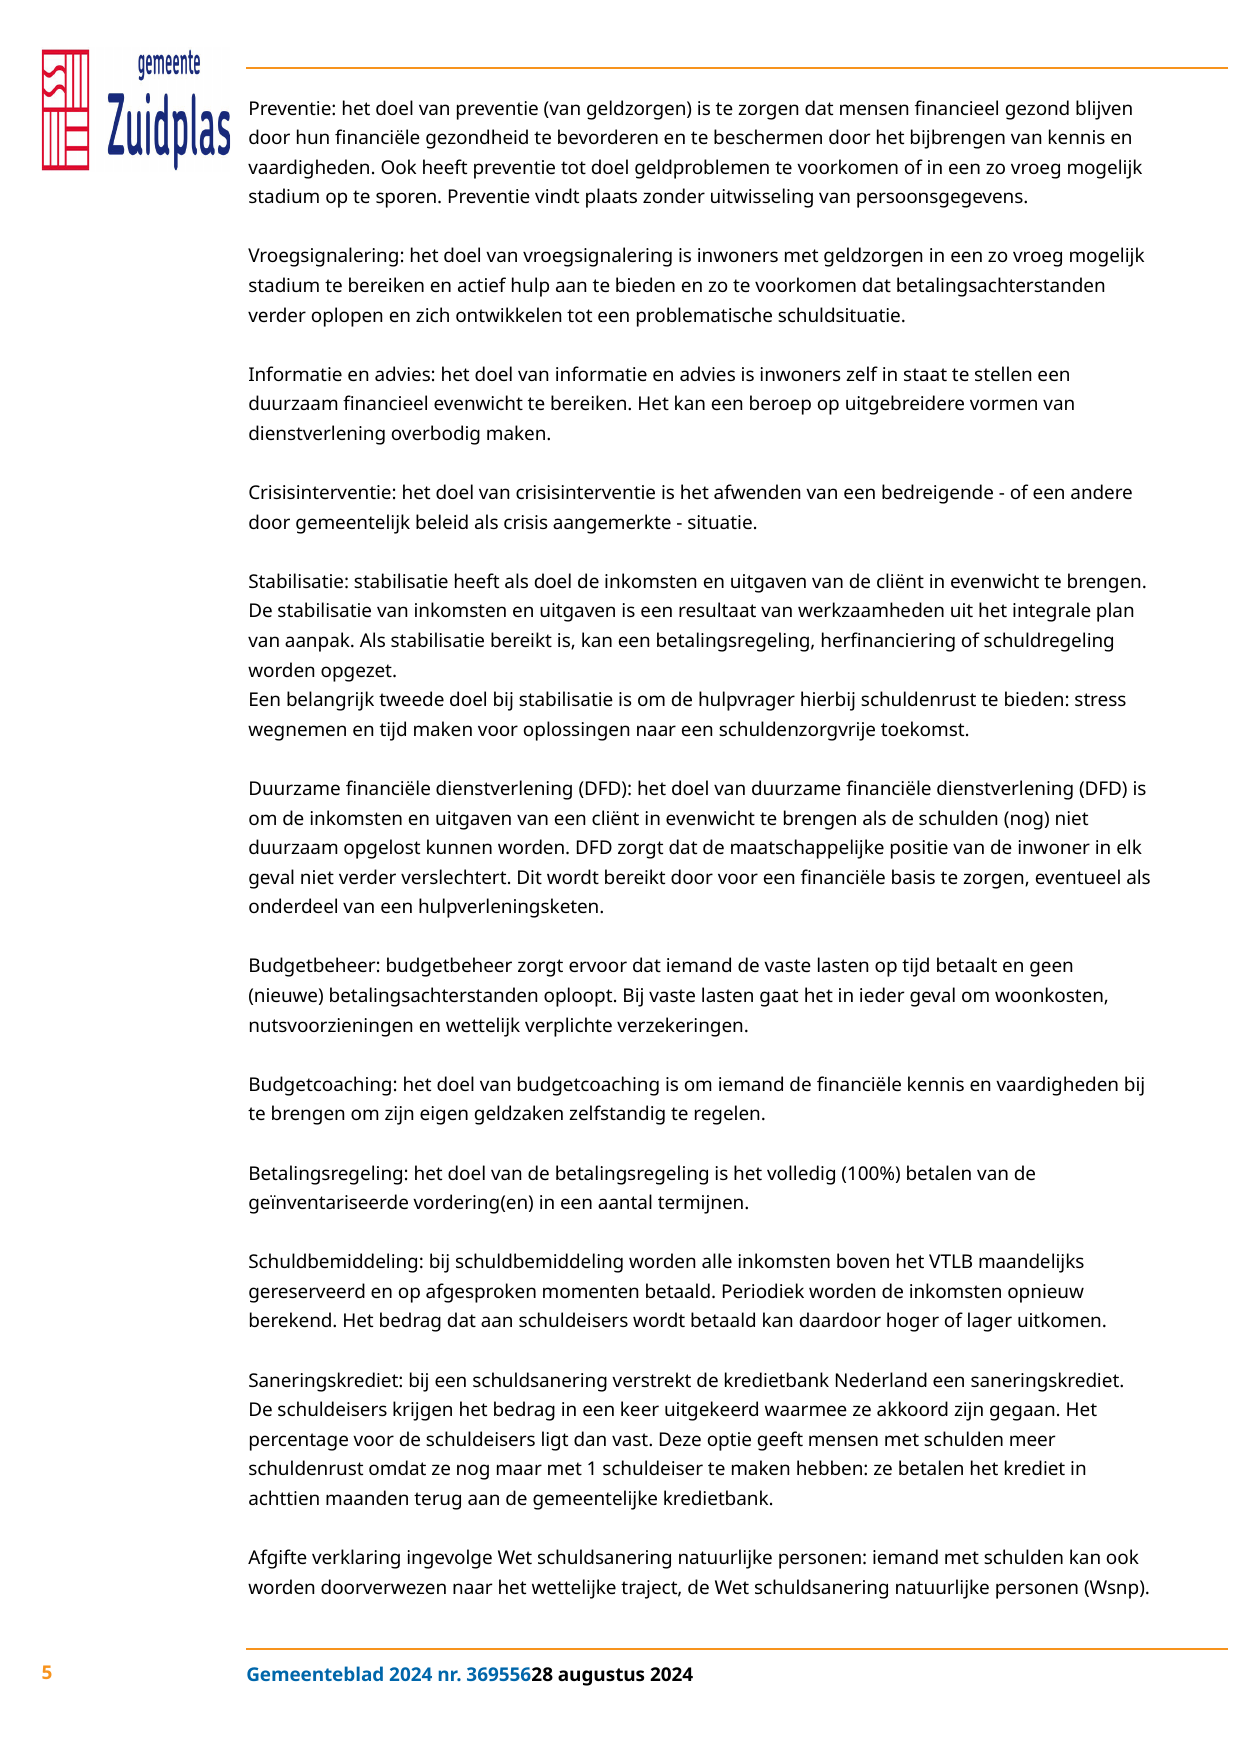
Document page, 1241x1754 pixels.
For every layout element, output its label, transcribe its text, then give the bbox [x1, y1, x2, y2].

text Betalingsregeling: het doel van de betalingsregeling is het volledig (100%) betalen van de geïnventariseerde vordering(en) in een aantal termijnen. [248, 1160, 1152, 1215]
text Afgifte verklaring ingevolge Wet schuldsanering natuurlijke personen: iemand met schulden kan ook worden doorverwezen naar het wettelijke traject, de Wet schuldsanering natuurlijke personen (Wsnp). [248, 1544, 1152, 1600]
text Saneringskrediet: bij een schuldsanering verstrekt de kredietbank Nederland een saneringskrediet. De schuldeisers krijgen het bedrag in een keer uitgekeerd waarmee ze akkoord zijn gegaan. Het percentage voor de schuldeisers ligt dan vast. Deze optie geeft mensen met schulden meer schuldenrust omdat ze nog maar met 1 schuldeiser te maken hebben: ze betalen het krediet in achttien maanden terug aan de gemeentelijke kredietbank. [248, 1367, 1152, 1511]
text Crisisinterventie: het doel van crisisinterventie is het afwenden van een bedreigende - of een andere door gemeentelijk beleid als crisis aangemerkte - situatie. [248, 479, 1152, 535]
text Informatie en advies: het doel van informatie en advies is inwoners zelf in staat te stellen een duurzaam financieel evenwicht te bereiken. Het kan een beroep op uitgebreidere vormen van dienstverlening overbodig maken. [248, 361, 1152, 446]
text Schuldbemiddeling: bij schuldbemiddeling worden alle inkomsten boven het VTLB maandelijks gereserveerd en op afgesproken momenten betaald. Periodiek worden de inkomsten opnieuw berekend. Het bedrag dat aan schuldeisers wordt betaald kan daardoor hoger of lager uitkomen. [248, 1248, 1152, 1333]
text Budgetcoaching: het doel van budgetcoaching is om iemand de financiële kennis en vaardigheden bij te brengen om zijn eigen geldzaken zelfstandig te regelen. [248, 1071, 1152, 1126]
text Budgetbeheer: budgetbeheer zorgt ervoor dat iemand de vaste lasten op tijd betaalt en geen (nieuwe) betalingsachterstanden oploopt. Bij vaste lasten gaat het in ieder geval om woonkosten, nutsvoorzieningen en wettelijk verplichte verzekeringen. [248, 953, 1152, 1038]
text Preventie: het doel van preventie (van geldzorgen) is te zorgen dat mensen financieel gezond blijven door hun financiële gezondheid te bevorderen en te beschermen door het bijbrengen van kennis en vaardigheden. Ook heeft preventie tot doel geldproblemen te voorkomen of in een zo vroeg mogelijk stadium op te sporen. Preventie vindt plaats zonder uitwisseling van persoonsgegevens. [248, 95, 1152, 209]
text Een belangrijk tweede doel bij stabilisatie is om de hulpvrager hierbij schuldenrust te bieden: stress wegnemen en tijd maken voor oplossingen naar een schuldenzorgvrije toekomst. [248, 686, 1152, 742]
picture [41, 47, 231, 172]
text Duurzame financiële dienstverlening (DFD): het doel van duurzame financiële dienstverlening (DFD) is om de inkomsten en uitgaven van een cliënt in evenwicht te brengen als de schulden (nog) niet duurzaam opgelost kunnen worden. DFD zorgt dat de maatschappelijke positie van de inwoner in elk geval niet verder verslechtert. Dit wordt bereikt door voor een financiële basis te zorgen, eventueel als onderdeel van een hulpverleningsketen. [248, 775, 1152, 919]
text Vroegsignalering: het doel van vroegsignalering is inwoners met geldzorgen in een zo vroeg mogelijk stadium te bereiken en actief hulp aan te bieden en zo te voorkomen dat betalingsachterstanden verder oplopen en zich ontwikkelen tot een problematische schuldsituatie. [248, 243, 1152, 328]
text Stabilisatie: stabilisatie heeft als doel de inkomsten en uitgaven van de cliënt in evenwicht te brengen. De stabilisatie van inkomsten en uitgaven is een resultaat van werkzaamheden uit het integrale plan van aanpak. Als stabilisatie bereikt is, kan een betalingsregeling, herfinanciering of schuldregeling worden opgezet. [248, 568, 1152, 683]
